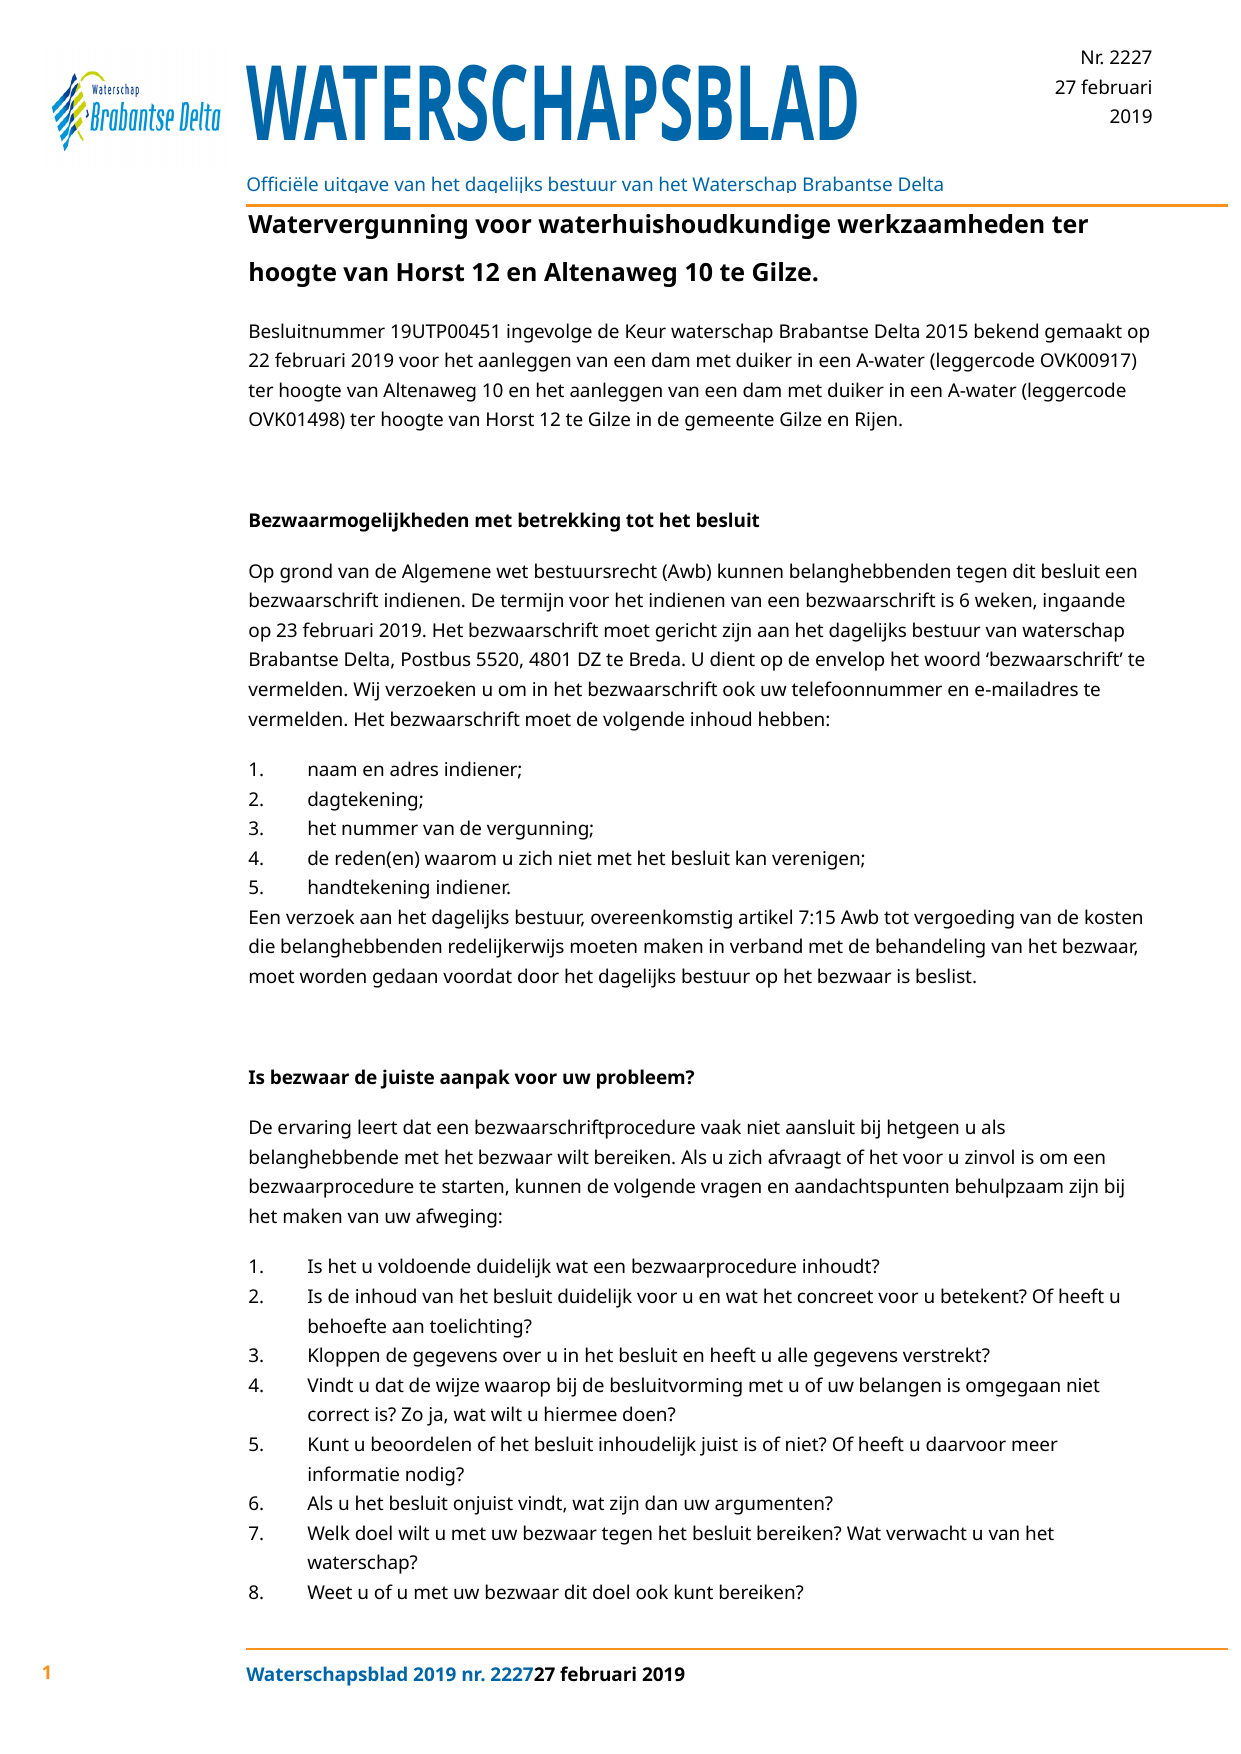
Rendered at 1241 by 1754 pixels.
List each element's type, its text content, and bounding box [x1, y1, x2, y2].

list de reden(en) waarom u zich niet met het besluit kan verenigen; [248, 845, 1152, 871]
list Welk doel wilt u met uw bezwaar tegen het besluit bereiken? Wat verwacht u van het waterschap? [248, 1520, 1152, 1575]
list dagtekening; [248, 786, 1152, 812]
list Kloppen de gegevens over u in het besluit en heeft u alle gegevens verstrekt? [248, 1342, 1152, 1368]
list Is het u voldoende duidelijk wat een bezwaarprocedure inhoudt? [248, 1254, 1152, 1279]
list het nummer van de vergunning; [248, 815, 1152, 841]
text Op grond van de Algemene wet bestuursrecht (Awb) kunnen belanghebbenden tegen dit besluit een bezwaarschrift indienen. De termijn voor het indienen van een bezwaarschrift is 6 weken, ingaande op 23 februari 2019. Het bezwaarschrift moet gericht zijn aan het dagelijks bestuur van waterschap Brabantse Delta, Postbus 5520, 4801 DZ te Breda. U dient op de envelop het woord ‘bezwaarschrift’ te vermelden. Wij verzoeken u om in het bezwaarschrift ook uw telefoonnummer en e‑mailadres te vermelden. Het bezwaarschrift moet de volgende inhoud hebben: [248, 558, 1152, 732]
picture [41, 47, 231, 172]
text De ervaring leert dat een bezwaarschriftprocedure vaak niet aansluit bij hetgeen u als belanghebbende met het bezwaar wilt bereiken. Als u zich afvraagt of het voor u zinvol is om een bezwaarprocedure te starten, kunnen de volgende vragen en aandachtspunten behulpzaam zijn bij het maken van uw afweging: [248, 1114, 1152, 1229]
list naam en adres indiener; [248, 756, 1152, 782]
list Vindt u dat de wijze waarop bij de besluitvorming met u of uw belangen is omgegaan niet correct is? Zo ja, wat wilt u hiermee doen? [248, 1372, 1152, 1427]
text Is bezwaar de juiste aanpak voor uw probleem? [248, 1064, 1152, 1090]
text Een verzoek aan het dagelijks bestuur, overeenkomstig artikel 7:15 Awb tot vergoeding van de kosten die belanghebbenden redelijkerwijs moeten maken in verband met de behandeling van het bezwaar, moet worden gedaan voordat door het dagelijks bestuur op het bezwaar is beslist. [248, 904, 1152, 989]
list Kunt u beoordelen of het besluit inhoudelijk juist is of niet? Of heeft u daarvoor meer informatie nodig? [248, 1431, 1152, 1487]
list handtekening indiener. [248, 874, 1152, 900]
list Als u het besluit onjuist vindt, wat zijn dan uw argumenten? [248, 1490, 1152, 1516]
list Weet u of u met uw bezwaar dit doel ook kunt bereiken? [248, 1579, 1152, 1605]
text Watervergunning voor waterhuishoudkundige werkzaamheden ter hoogte van Horst 12 en Altenaweg 10 te Gilze. [248, 207, 1152, 288]
text Bezwaarmogelijkheden met betrekking tot het besluit [248, 507, 1152, 533]
text Besluitnummer 19UTP00451 ingevolge de Keur waterschap Brabantse Delta 2015 bekend gemaakt op 22 februari 2019 voor het aanleggen van een dam met duiker in een A-water (leggercode OVK00917) ter hoogte van Altenaweg 10 en het aanleggen van een dam met duiker in een A-water (leggercode OVK01498) ter hoogte van Horst 12 te Gilze in de gemeente Gilze en Rijen. [248, 318, 1152, 432]
list Is de inhoud van het besluit duidelijk voor u en wat het concreet voor u betekent? Of heeft u behoefte aan toelichting? [248, 1283, 1152, 1339]
